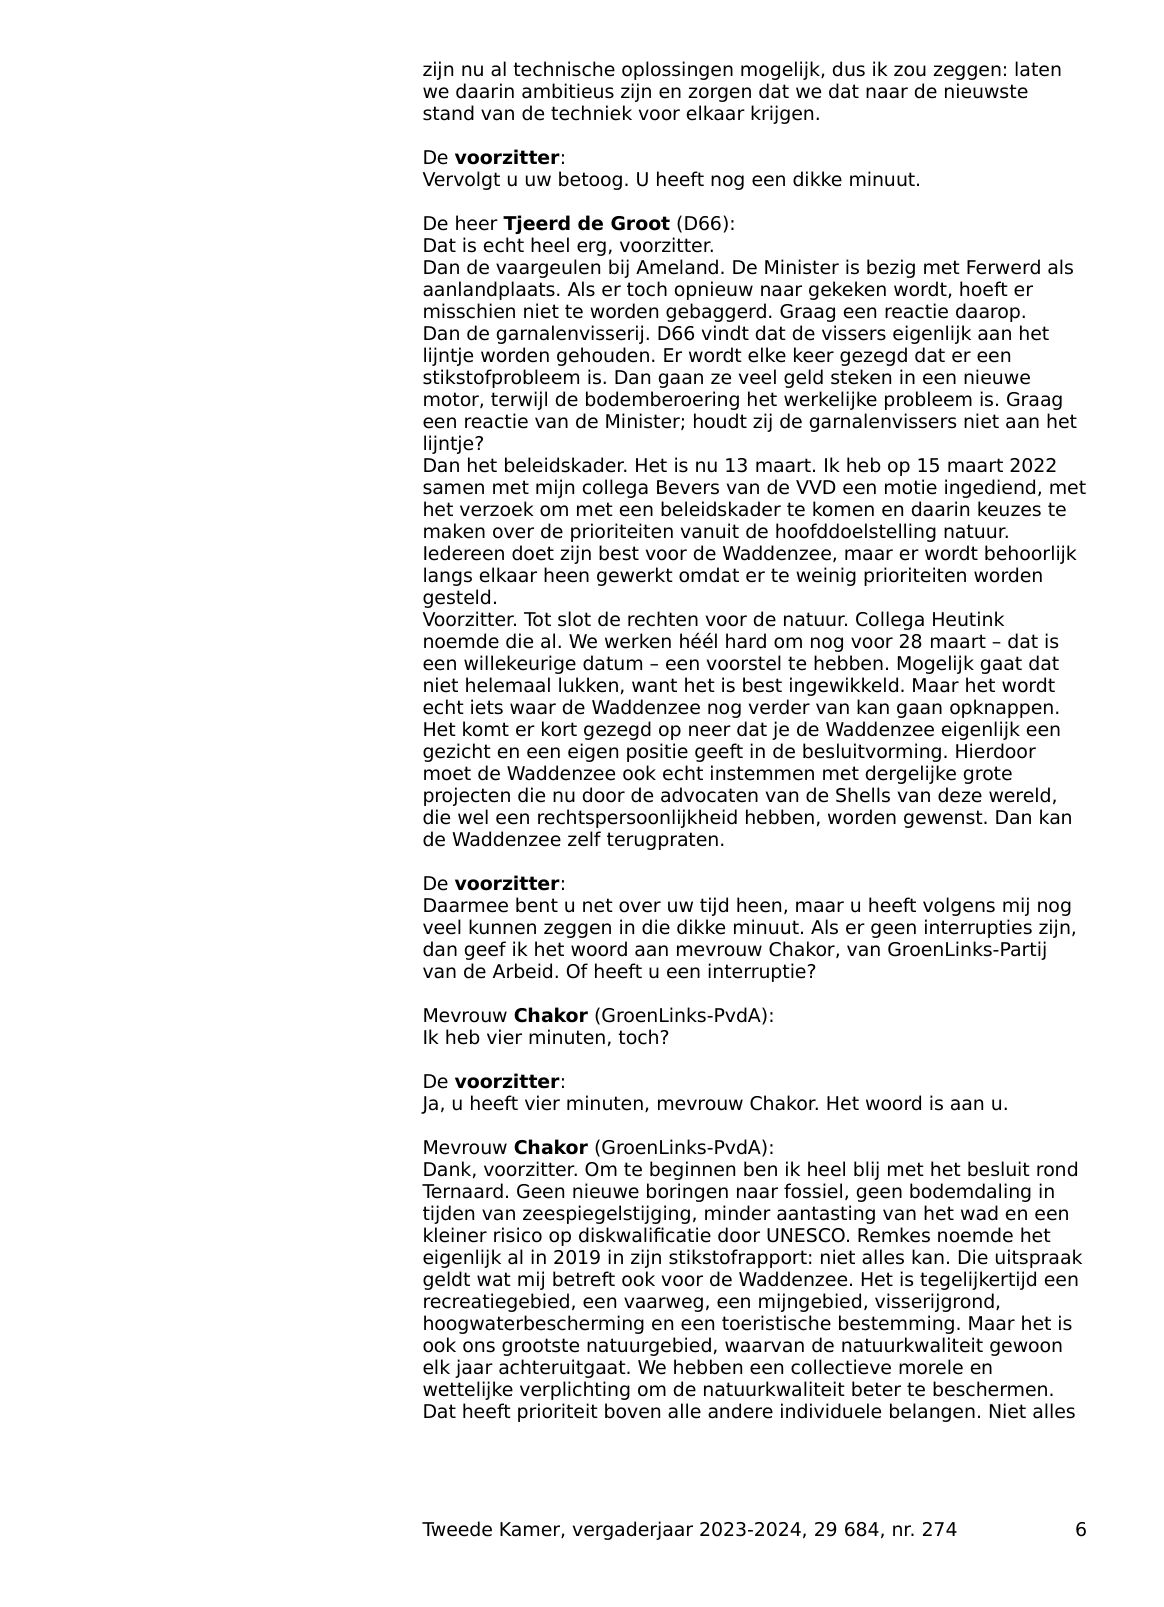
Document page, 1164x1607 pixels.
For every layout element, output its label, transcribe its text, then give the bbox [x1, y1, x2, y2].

text Ik heb vier minuten, toch? [422, 1027, 1087, 1049]
text Vervolgt u uw betoog. U heeft nog een dikke minuut. [422, 169, 1087, 191]
text De voorzitter: [422, 147, 1087, 169]
text Voorzitter. Tot slot de rechten voor de natuur. Collega Heutink noemde die al. We werken héél hard om nog voor 28 maart – dat is een willekeurige datum – een voorstel te hebben. Mogelijk gaat dat niet helemaal lukken, want het is best ingewikkeld. Maar het wordt echt iets waar de Waddenzee nog verder van kan gaan opknappen. Het komt er kort gezegd op neer dat je de Waddenzee eigenlijk een gezicht en een eigen positie geeft in de besluitvorming. Hierdoor moet de Waddenzee ook echt instemmen met dergelijke grote projecten die nu door de advocaten van de Shells van deze wereld, die wel een rechtspersoonlijkheid hebben, worden gewenst. Dan kan de Waddenzee zelf terugpraten. [422, 609, 1087, 851]
text Dan het beleidskader. Het is nu 13 maart. Ik heb op 15 maart 2022 samen met mijn collega Bevers van de VVD een motie ingediend, met het verzoek om met een beleidskader te komen en daarin keuzes te maken over de prioriteiten vanuit de hoofddoelstelling natuur. Iedereen doet zijn best voor de Waddenzee, maar er wordt behoorlijk langs elkaar heen gewerkt omdat er te weinig prioriteiten worden gesteld. [422, 455, 1087, 609]
text Dat is echt heel erg, voorzitter. [422, 235, 1087, 257]
text Mevrouw Chakor (GroenLinks-PvdA): [422, 1005, 1087, 1027]
text Dan de vaargeulen bij Ameland. De Minister is bezig met Ferwerd als aanlandplaats. Als er toch opnieuw naar gekeken wordt, hoeft er misschien niet te worden gebaggerd. Graag een reactie daarop. [422, 257, 1087, 323]
text Dan de garnalenvisserij. D66 vindt dat de vissers eigenlijk aan het lijntje worden gehouden. Er wordt elke keer gezegd dat er een stikstofprobleem is. Dan gaan ze veel geld steken in een nieuwe motor, terwijl de bodemberoering het werkelijke probleem is. Graag een reactie van de Minister; houdt zij de garnalenvissers niet aan het lijntje? [422, 323, 1087, 455]
text De voorzitter: [422, 1071, 1087, 1093]
text Daarmee bent u net over uw tijd heen, maar u heeft volgens mij nog veel kunnen zeggen in die dikke minuut. Als er geen interrupties zijn, dan geef ik het woord aan mevrouw Chakor, van GroenLinks-Partij van de Arbeid. Of heeft u een interruptie? [422, 895, 1087, 983]
text Mevrouw Chakor (GroenLinks-PvdA): [422, 1137, 1087, 1159]
text Dank, voorzitter. Om te beginnen ben ik heel blij met het besluit rond Ternaard. Geen nieuwe boringen naar fossiel, geen bodemdaling in tijden van zeespiegelstijging, minder aantasting van het wad en een kleiner risico op diskwalificatie door UNESCO. Remkes noemde het eigenlijk al in 2019 in zijn stikstofrapport: niet alles kan. Die uitspraak geldt wat mij betreft ook voor de Waddenzee. Het is tegelijkertijd een recreatiegebied, een vaarweg, een mijngebied, visserijgrond, hoogwaterbescherming en een toeristische bestemming. Maar het is ook ons grootste natuurgebied, waarvan de natuurkwaliteit gewoon elk jaar achteruitgaat. We hebben een collectieve morele en wettelijke verplichting om de natuurkwaliteit beter te beschermen. Dat heeft prioriteit boven alle andere individuele belangen. Niet alles [422, 1159, 1087, 1423]
text zijn nu al technische oplossingen mogelijk, dus ik zou zeggen: laten we daarin ambitieus zijn en zorgen dat we dat naar de nieuwste stand van de techniek voor elkaar krijgen. [422, 59, 1087, 125]
text Ja, u heeft vier minuten, mevrouw Chakor. Het woord is aan u. [422, 1093, 1087, 1115]
text De voorzitter: [422, 873, 1087, 895]
text De heer Tjeerd de Groot (D66): [422, 213, 1087, 235]
